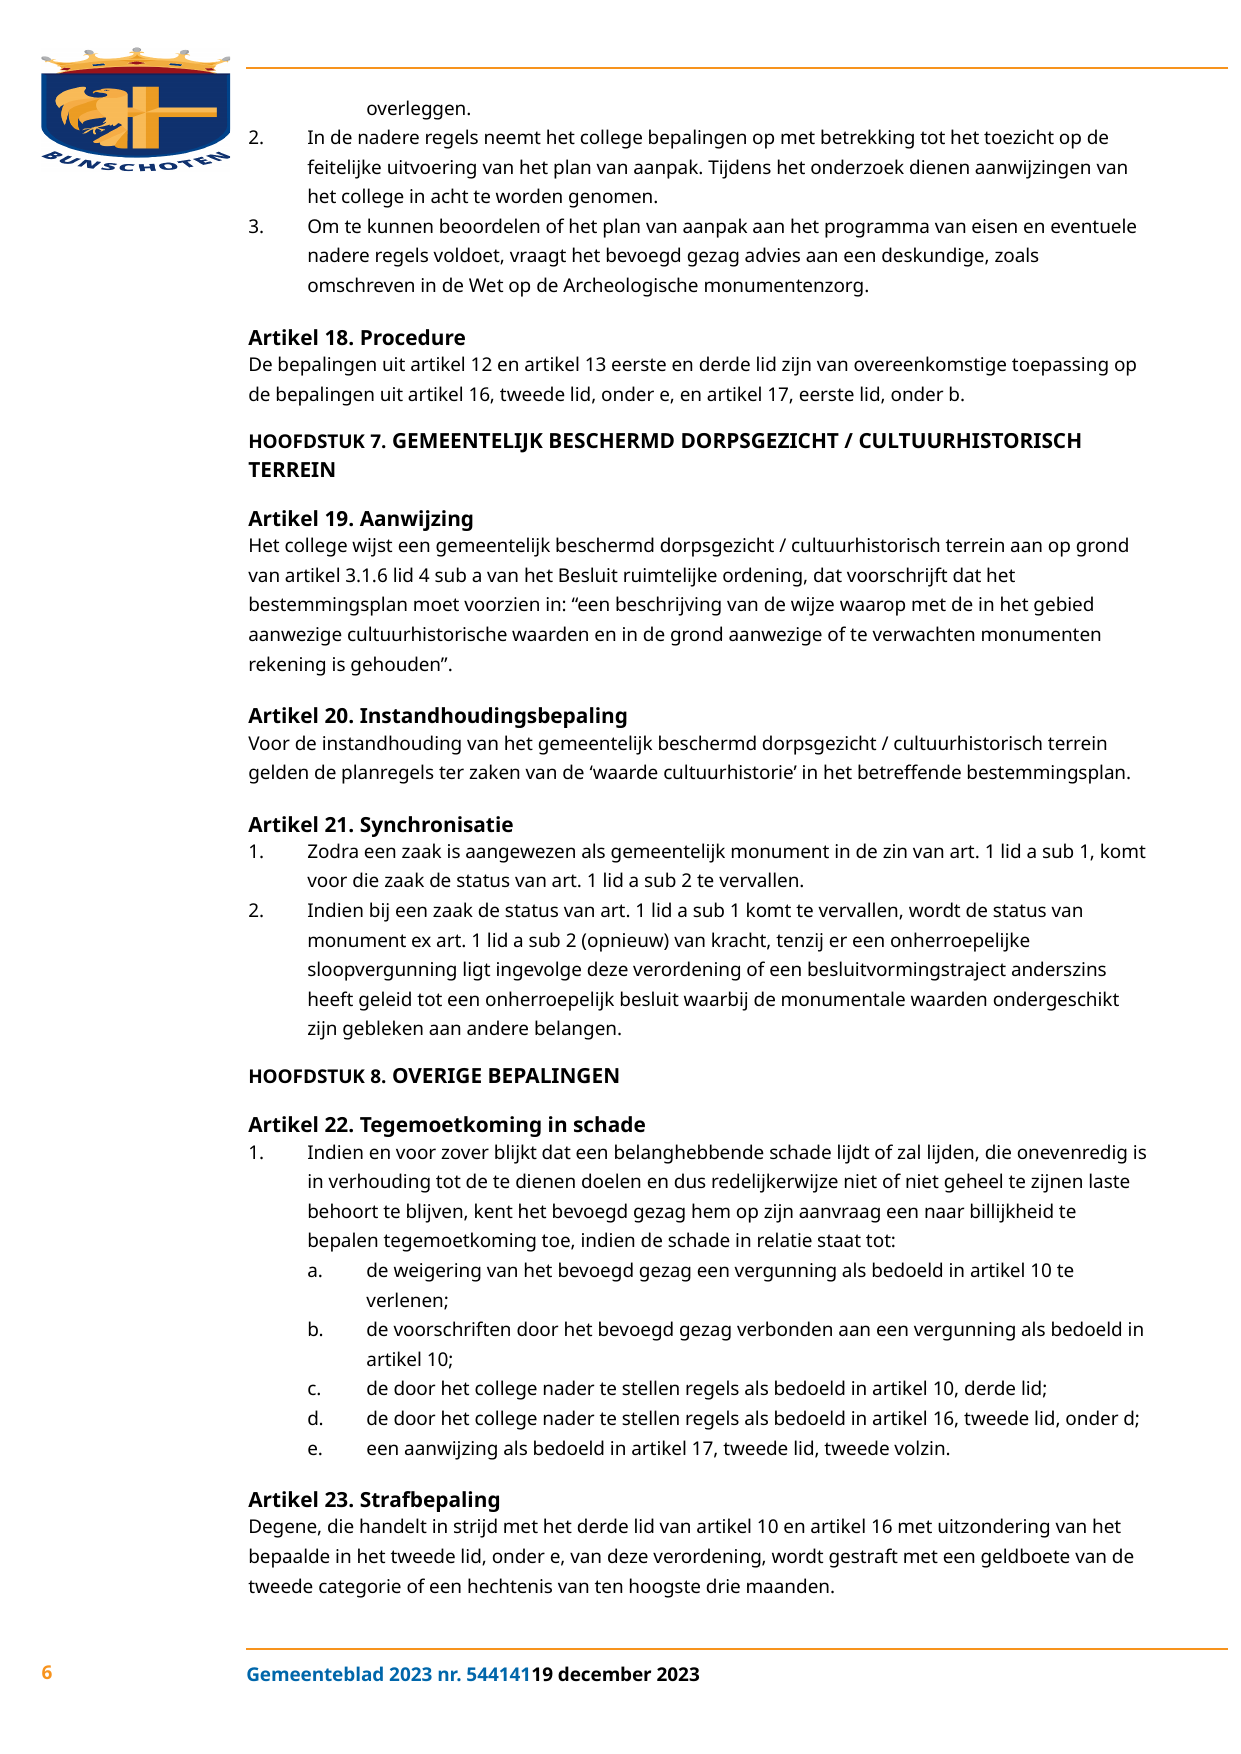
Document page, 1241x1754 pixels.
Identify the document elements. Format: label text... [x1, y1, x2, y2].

text De bepalingen uit artikel 12 en artikel 13 eerste en derde lid zijn van overeenkomstige toepassing op de bepalingen uit artikel 16, tweede lid, onder e, en artikel 17, eerste lid, onder b. [248, 351, 1152, 406]
list de voorschriften door het bevoegd gezag verbonden aan een vergunning als bedoeld in artikel 10; [307, 1316, 1152, 1372]
picture [41, 47, 231, 172]
list overleggen. [307, 95, 1152, 121]
list Zodra een zaak is aangewezen als gemeentelijk monument in de zin van art. 1 lid a sub 1, komt voor die zaak de status van art. 1 lid a sub 2 te vervallen. [248, 838, 1152, 893]
text Artikel 23. Strafbepaling [248, 1485, 1152, 1514]
text Artikel 22. Tegemoetkoming in schade [248, 1111, 1152, 1139]
text Het college wijst een gemeentelijk beschermd dorpsgezicht / cultuurhistorisch terrein aan op grond van artikel 3.1.6 lid 4 sub a van het Besluit ruimtelijke ordening, dat voorschrijft dat het bestemmingsplan moet voorzien in: “een beschrijving van de wijze waarop met de in het gebied aanwezige cultuurhistorische waarden en in de grond aanwezige of te verwachten monumenten rekening is gehouden”. [248, 532, 1152, 677]
text HOOFDSTUK 7. GEMEENTELIJK BESCHERMD DORPSGEZICHT / CULTUURHISTORISCH TERREIN [248, 426, 1152, 483]
text Artikel 19. Aanwijzing [248, 504, 1152, 532]
list een aanwijzing als bedoeld in artikel 17, tweede lid, tweede volzin. [307, 1435, 1152, 1461]
text Artikel 21. Synchronisatie [248, 810, 1152, 838]
text Artikel 18. Procedure [248, 323, 1152, 351]
text Degene, die handelt in strijd met het derde lid van artikel 10 en artikel 16 met uitzondering van het bepaalde in het tweede lid, onder e, van deze verordening, wordt gestraft met een geldboete van de tweede categorie of een hechtenis van ten hoogste drie maanden. [248, 1514, 1152, 1598]
list Indien en voor zover blijkt dat een belanghebbende schade lijdt of zal lijden, die onevenredig is in verhouding tot de te dienen doelen en dus redelijkerwijze niet of niet geheel te zijnen laste behoort te blijven, kent het bevoegd gezag hem op zijn aanvraag een naar billijkheid te bepalen tegemoetkoming toe, indien de schade in relatie staat tot: [248, 1139, 1152, 1253]
list de door het college nader te stellen regels als bedoeld in artikel 16, tweede lid, onder d; [307, 1405, 1152, 1431]
text Artikel 20. Instandhoudingsbepaling [248, 701, 1152, 730]
list In de nadere regels neemt het college bepalingen op met betrekking tot het toezicht op de feitelijke uitvoering van het plan van aanpak. Tijdens het onderzoek dienen aanwijzingen van het college in acht te worden genomen. [248, 124, 1152, 209]
list de weigering van het bevoegd gezag een vergunning als bedoeld in artikel 10 te verlenen; [307, 1257, 1152, 1313]
text Voor de instandhouding van het gemeentelijk beschermd dorpsgezicht / cultuurhistorisch terrein gelden de planregels ter zaken van de ‘waarde cultuurhistorie’ in het betreffende bestemmingsplan. [248, 730, 1152, 785]
list Indien bij een zaak de status van art. 1 lid a sub 1 komt te vervallen, wordt de status van monument ex art. 1 lid a sub 2 (opnieuw) van kracht, tenzij er een onherroepelijke sloopvergunning ligt ingevolge deze verordening of een besluitvormingstraject anderszins heeft geleid tot een onherroepelijk besluit waarbij de monumentale waarden ondergeschikt zijn gebleken aan andere belangen. [248, 897, 1152, 1041]
list de door het college nader te stellen regels als bedoeld in artikel 10, derde lid; [307, 1376, 1152, 1401]
text HOOFDSTUK 8. OVERIGE BEPALINGEN [248, 1061, 1152, 1090]
list Om te kunnen beoordelen of het plan van aanpak aan het programma van eisen en eventuele nadere regels voldoet, vraagt het bevoegd gezag advies aan een deskundige, zoals omschreven in de Wet op de Archeologische monumentenzorg. [248, 213, 1152, 298]
